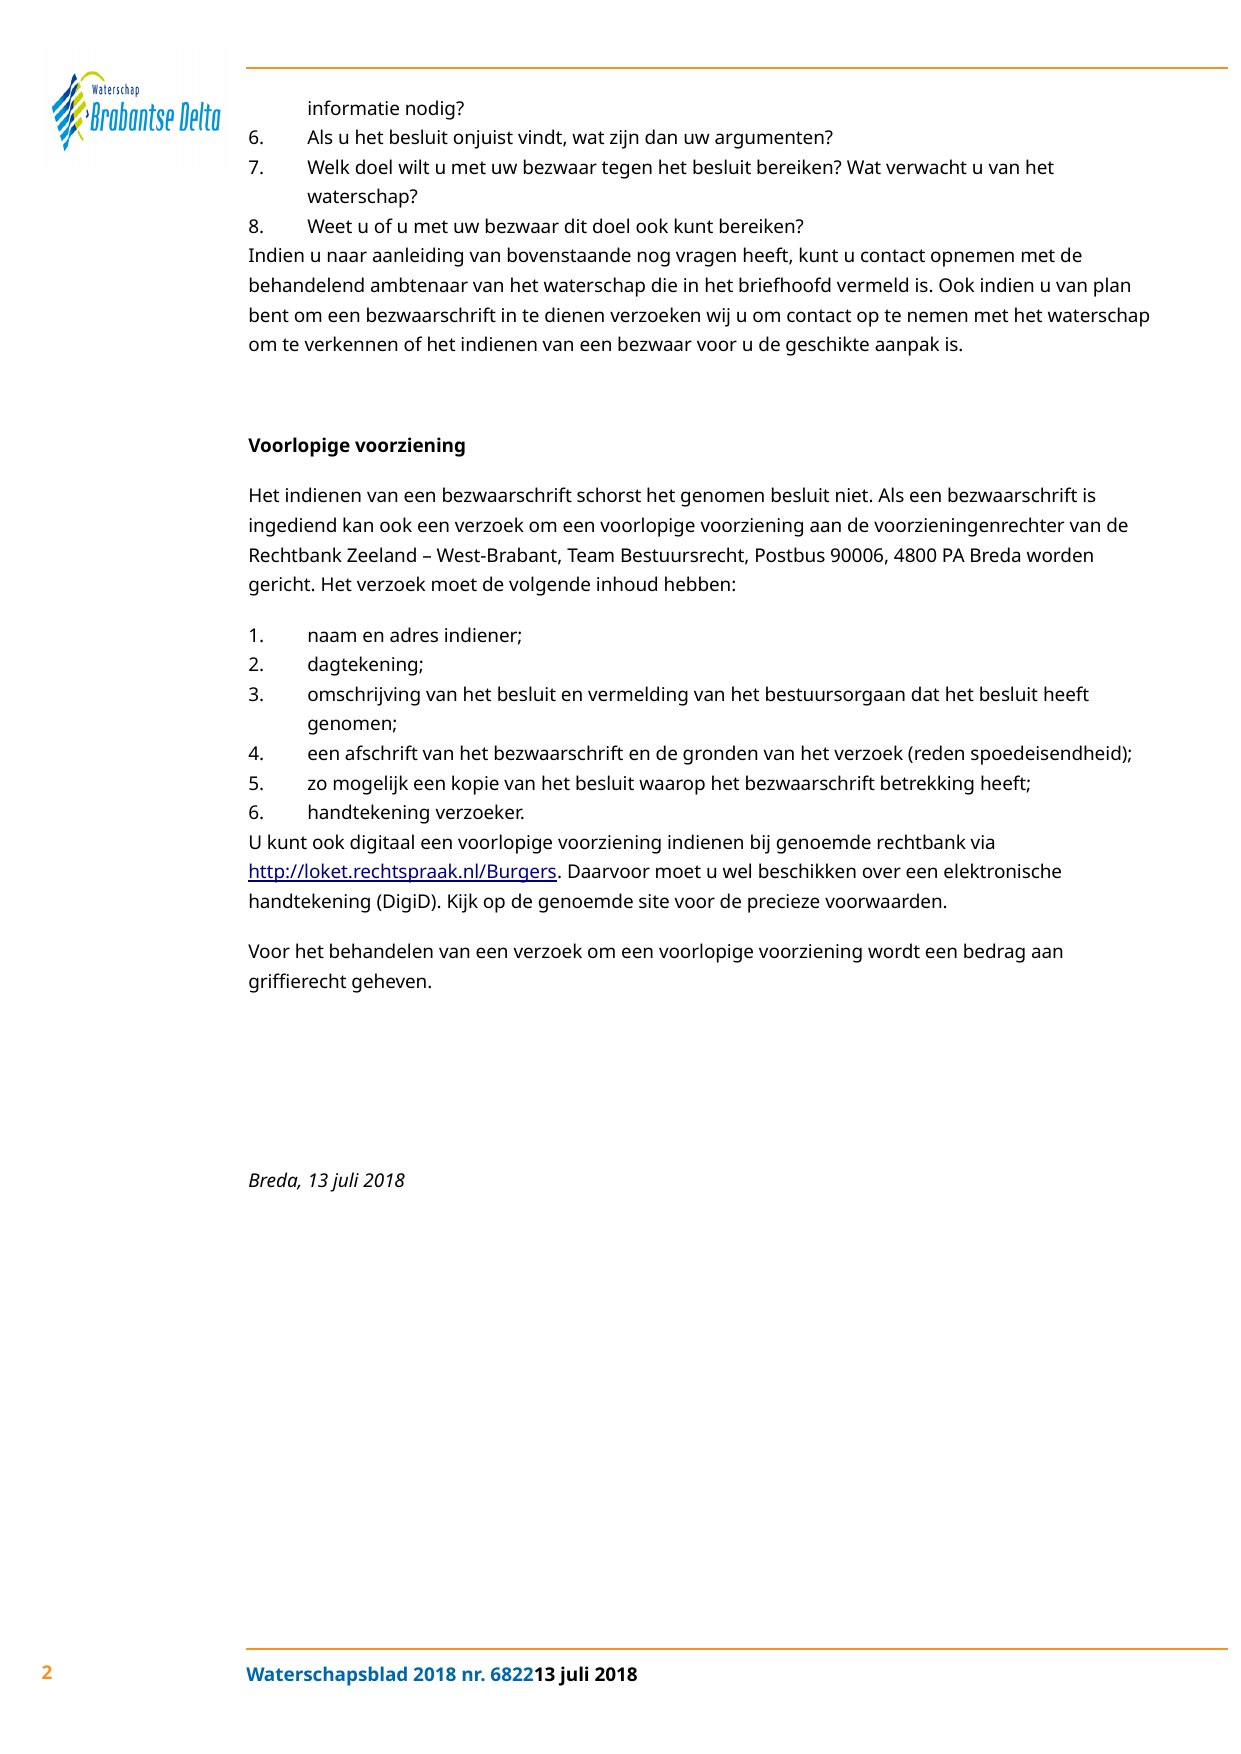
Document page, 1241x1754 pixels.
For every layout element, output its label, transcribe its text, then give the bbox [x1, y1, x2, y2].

picture [41, 47, 231, 172]
text Voor het behandelen van een verzoek om een voorlopige voorziening wordt een bedrag aan griffierecht geheven. [248, 938, 1152, 994]
list handtekening verzoeker. [248, 799, 1152, 825]
list omschrijving van het besluit en vermelding van het bestuursorgaan dat het besluit heeft genomen; [248, 681, 1152, 736]
text U kunt ook digitaal een voorlopige voorziening indienen bij genoemde rechtbank via http://loket.rechtspraak.nl/Burgers. Daarvoor moet u wel beschikken over een elektronische handtekening (DigiD). Kijk op de genoemde site voor de precieze voorwaarden. [248, 829, 1152, 914]
list Als u het besluit onjuist vindt, wat zijn dan uw argumenten? [248, 124, 1152, 150]
list zo mogelijk een kopie van het besluit waarop het bezwaarschrift betrekking heeft; [248, 770, 1152, 796]
text Indien u naar aanleiding van bovenstaande nog vragen heeft, kunt u contact opnemen met de behandelend ambtenaar van het waterschap die in het briefhoofd vermeld is. Ook indien u van plan bent om een bezwaarschrift in te dienen verzoeken wij u om contact op te nemen met het waterschap om te verkennen of het indienen van een bezwaar voor u de geschikte aanpak is. [248, 243, 1152, 357]
text Het indienen van een bezwaarschrift schorst het genomen besluit niet. Als een bezwaarschrift is ingediend kan ook een verzoek om een voorlopige voorziening aan de voorzieningenrechter van de Rechtbank Zeeland – West-Brabant, Team Bestuursrecht, Postbus 90006, 4800 PA Breda worden gericht. Het verzoek moet de volgende inhoud hebben: [248, 483, 1152, 597]
list informatie nodig? [248, 95, 1152, 121]
list een afschrift van het bezwaarschrift en de gronden van het verzoek (reden spoedeisendheid); [248, 740, 1152, 766]
list Weet u of u met uw bezwaar dit doel ook kunt bereiken? [248, 213, 1152, 239]
list naam en adres indiener; [248, 622, 1152, 648]
text Voorlopige voorziening [248, 432, 1152, 458]
text Breda, 13 juli 2018 [248, 1167, 1152, 1193]
list dagtekening; [248, 651, 1152, 677]
list Welk doel wilt u met uw bezwaar tegen het besluit bereiken? Wat verwacht u van het waterschap? [248, 154, 1152, 209]
